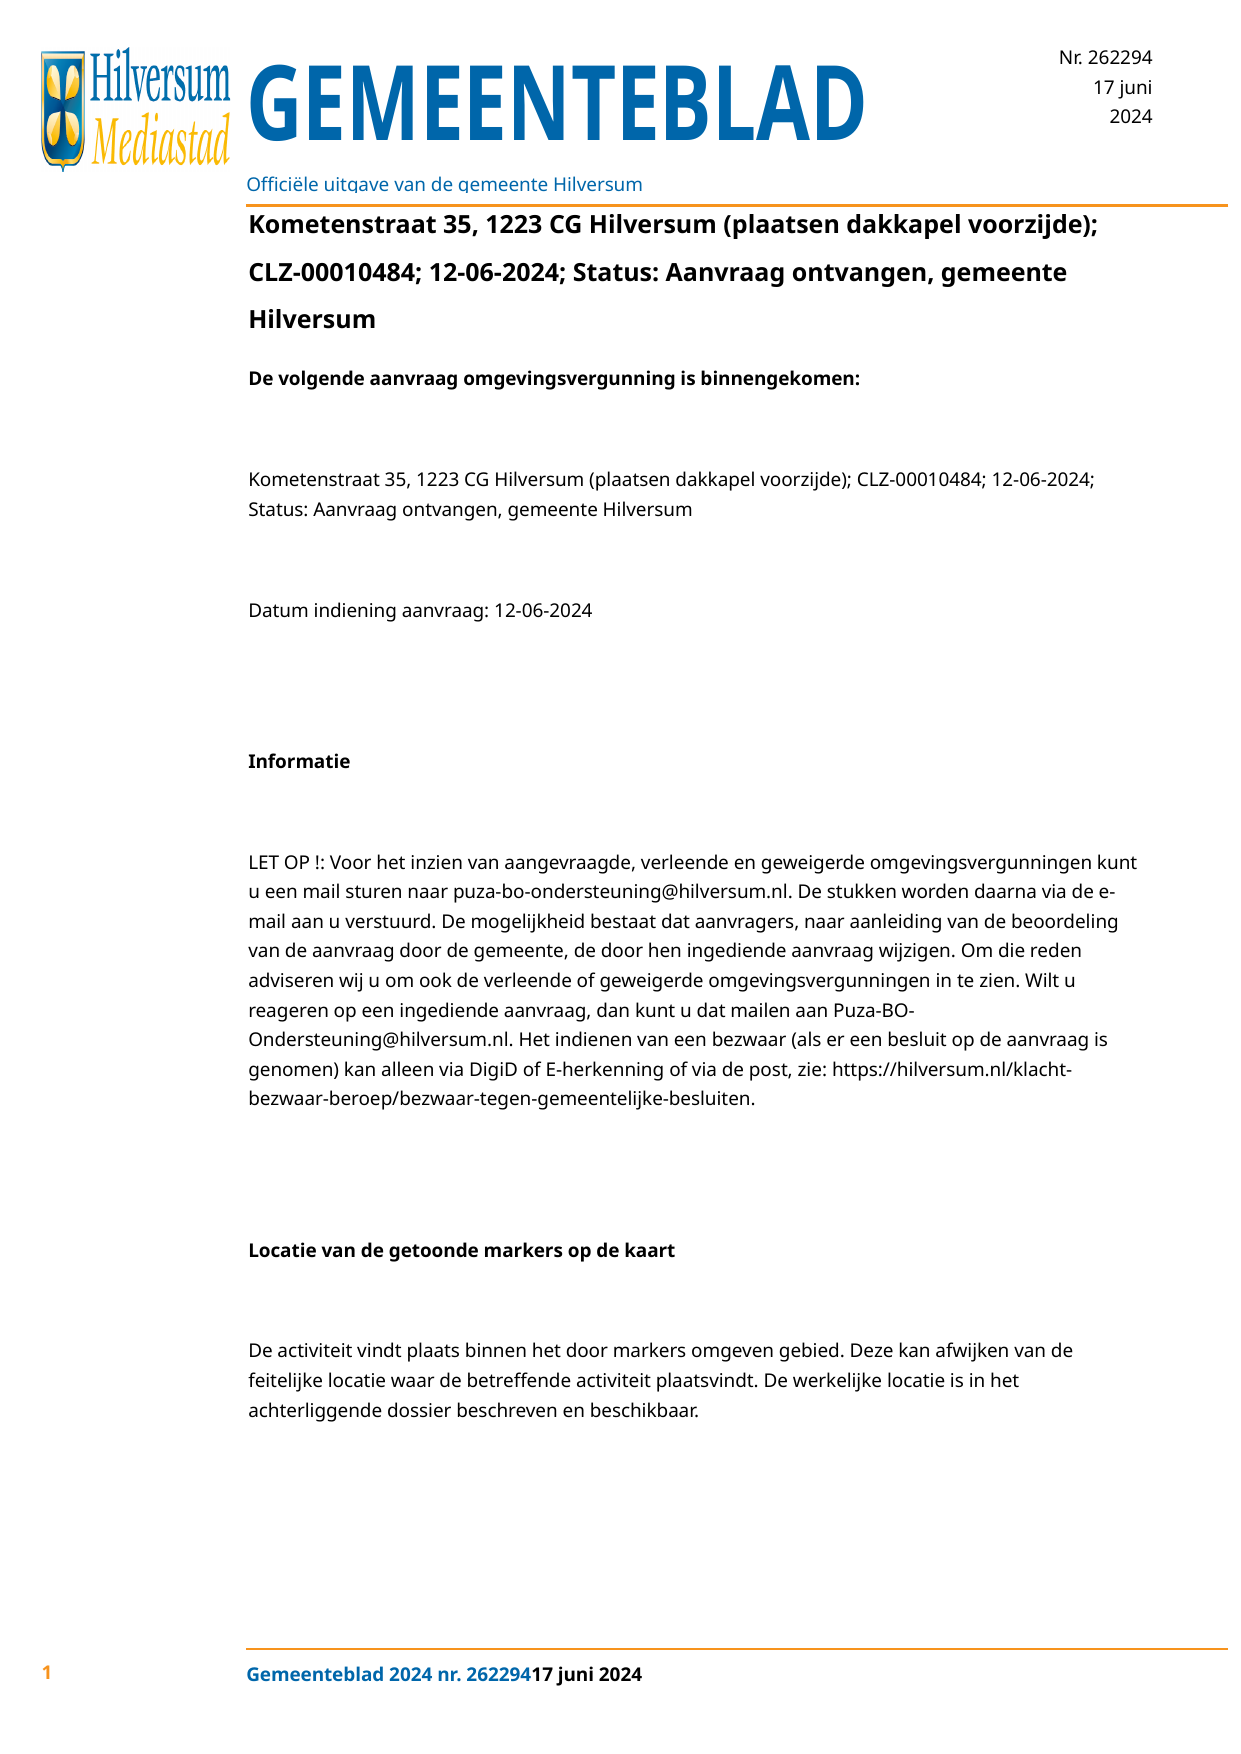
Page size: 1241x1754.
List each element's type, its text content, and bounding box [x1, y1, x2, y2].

text Kometenstraat 35, 1223 CG Hilversum (plaatsen dakkapel voorzijde); CLZ-00010484; 12-06-2024; Status: Aanvraag ontvangen, gemeente Hilversum [248, 207, 1152, 336]
text De volgende aanvraag omgevingsvergunning is binnengekomen: [248, 366, 1152, 391]
text Informatie [248, 748, 1152, 774]
text Locatie van de getoonde markers op de kaart [248, 1237, 1152, 1262]
picture [41, 47, 231, 172]
text Datum indiening aanvraag: 12-06-2024 [248, 597, 1152, 622]
text LET OP !: Voor het inzien van aangevraagde, verleende en geweigerde omgevingsvergunningen kunt u een mail sturen naar puza-bo-ondersteuning@hilversum.nl. De stukken worden daarna via de e-mail aan u verstuurd. De mogelijkheid bestaat dat aanvragers, naar aanleiding van de beoordeling van de aanvraag door de gemeente, de door hen ingediende aanvraag wijzigen. Om die reden adviseren wij u om ook de verleende of geweigerde omgevingsvergunningen in te zien. Wilt u reageren op een ingediende aanvraag, dan kunt u dat mailen aan Puza-BO-Ondersteuning@hilversum.nl. Het indienen van een bezwaar (als er een besluit op de aanvraag is genomen) kan alleen via DigiD of E-herkenning of via de post, zie: https://hilversum.nl/klacht-bezwaar-beroep/bezwaar-tegen-gemeentelijke-besluiten. [248, 849, 1152, 1111]
text De activiteit vindt plaats binnen het door markers omgeven gebied. Deze kan afwijken van de feitelijke locatie waar de betreffende activiteit plaatsvindt. De werkelijke locatie is in het achterliggende dossier beschreven en beschikbaar. [248, 1338, 1152, 1422]
text Kometenstraat 35, 1223 CG Hilversum (plaatsen dakkapel voorzijde); CLZ-00010484; 12-06-2024; Status: Aanvraag ontvangen, gemeente Hilversum [248, 466, 1152, 522]
